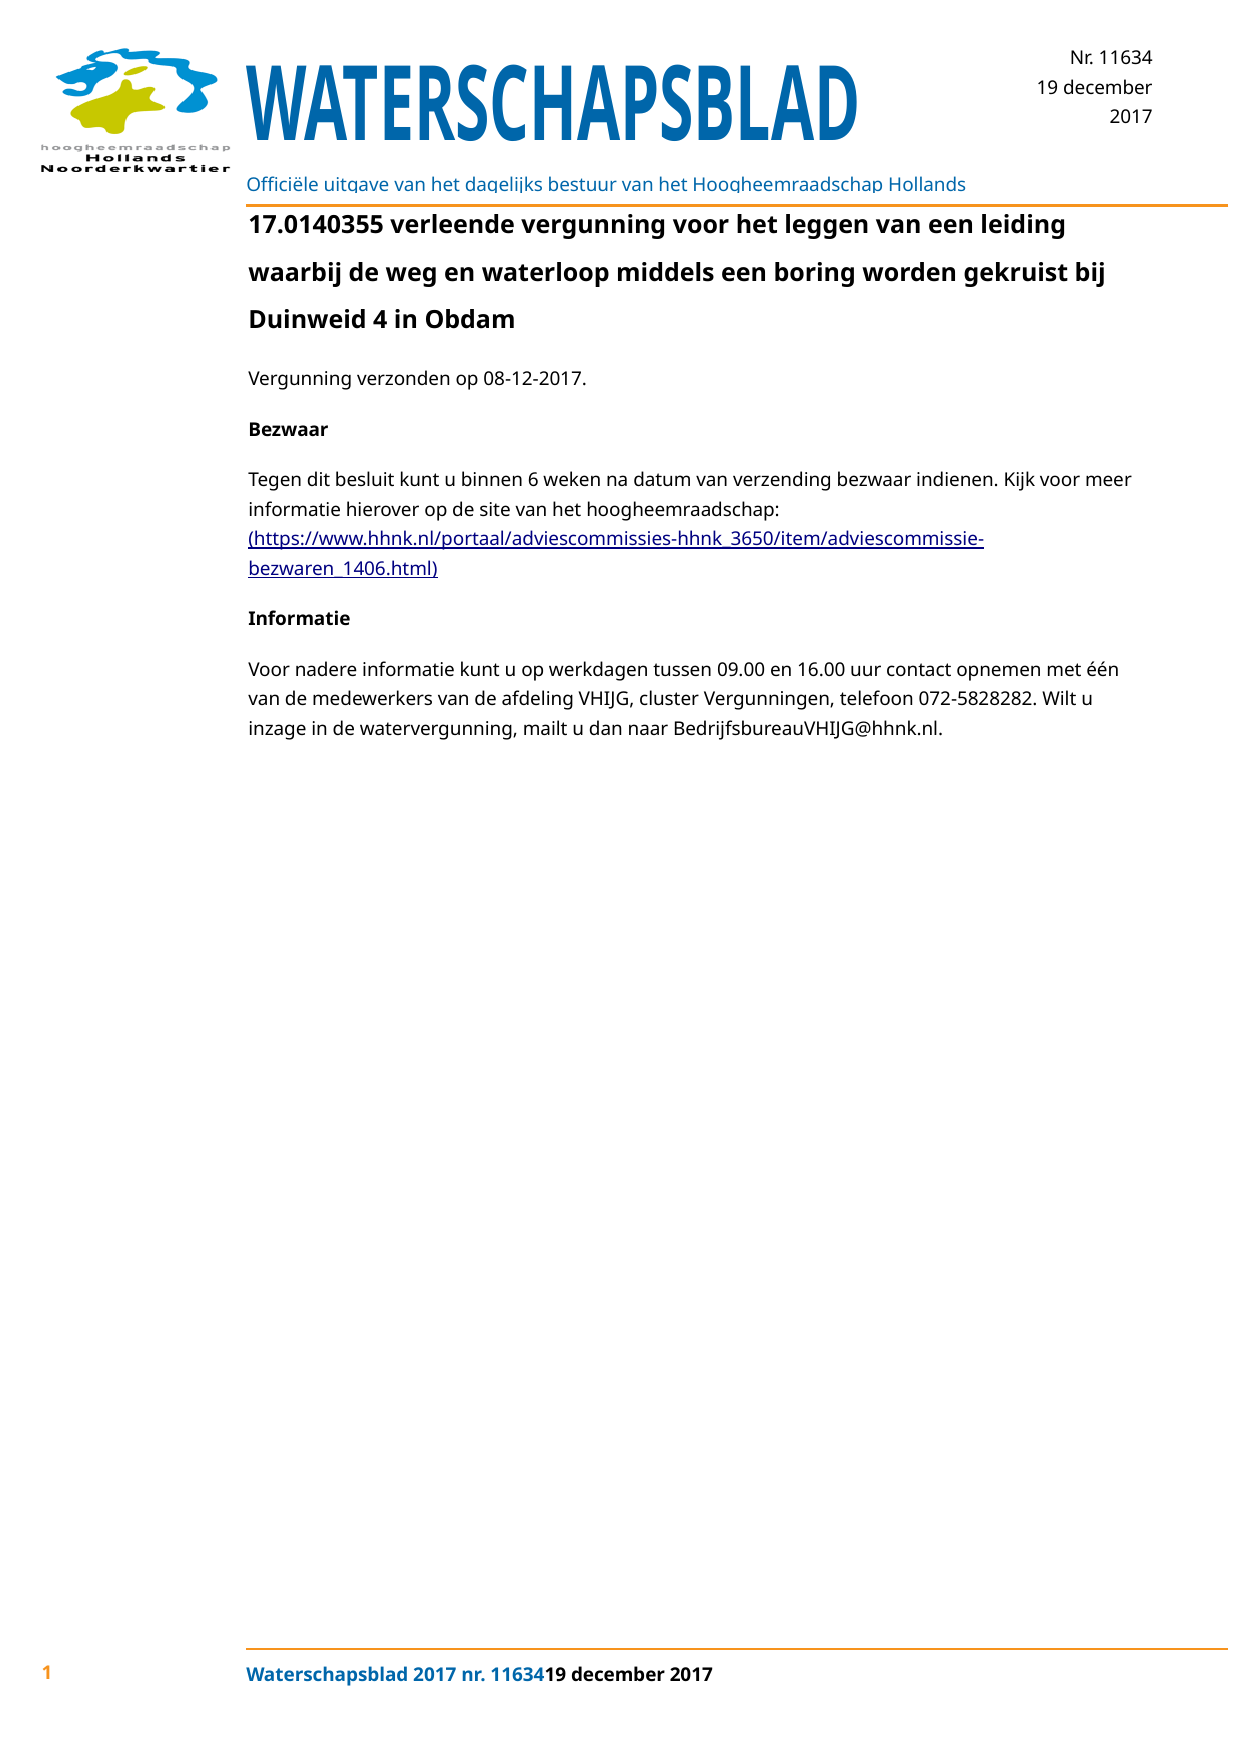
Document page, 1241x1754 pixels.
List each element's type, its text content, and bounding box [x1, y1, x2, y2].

text Vergunning verzonden op 08-12-2017. [248, 366, 1152, 391]
text Tegen dit besluit kunt u binnen 6 weken na datum van verzending bezwaar indienen. Kijk voor meer informatie hierover op de site van het hoogheemraadschap: (https://www.hhnk.nl/portaal/adviescommissies-hhnk_3650/item/adviescommissie-bezwaren_1406.html) [248, 466, 1152, 581]
text Informatie [248, 606, 1152, 631]
text Voor nadere informatie kunt u op werkdagen tussen 09.00 en 16.00 uur contact opnemen met één van de medewerkers van de afdeling VHIJG, cluster Vergunningen, telefoon 072-5828282. Wilt u inzage in de watervergunning, mailt u dan naar BedrijfsbureauVHIJG@hhnk.nl. [248, 656, 1152, 741]
text 17.0140355 verleende vergunning voor het leggen van een leiding waarbij de weg en waterloop middels een boring worden gekruist bij Duinweid 4 in Obdam [248, 207, 1152, 336]
text Bezwaar [248, 416, 1152, 442]
picture [41, 47, 231, 172]
